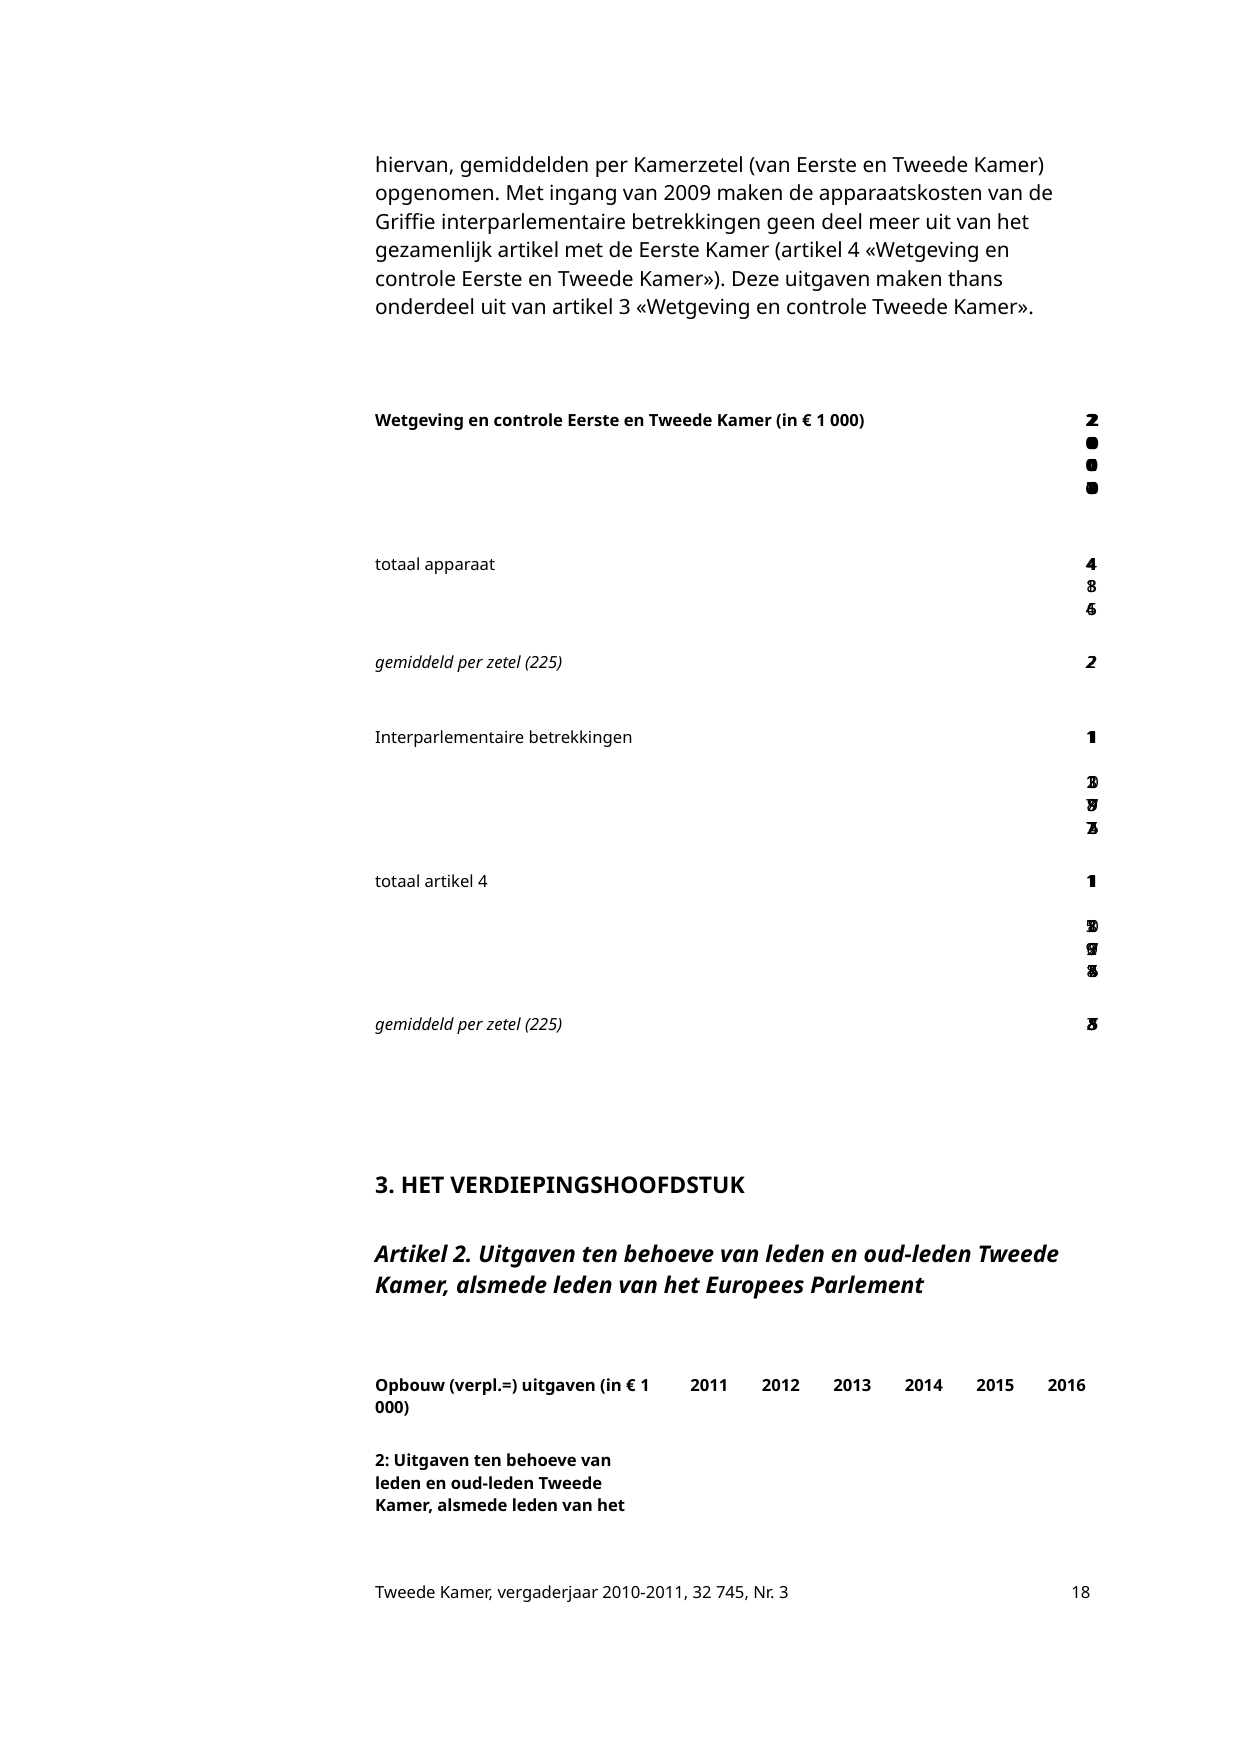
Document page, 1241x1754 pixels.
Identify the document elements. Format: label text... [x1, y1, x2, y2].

text hiervan, gemiddelden per Kamerzetel (van Eerste en Tweede Kamer) opgenomen. Met ingang van 2009 maken de apparaatskosten van de Griffie interparlementaire betrekkingen geen deel meer uit van het gezamenlijk artikel met de Eerste Kamer (artikel 4 «Wetgeving en controle Eerste en Tweede Kamer»). Deze uitgaven maken thans onderdeel uit van artikel 3 «Wetgeving en controle Tweede Kamer». [375, 150, 1090, 321]
table_cell Interparlementaire betrekkingen [375, 726, 1085, 869]
table_header 2011 [661, 1373, 732, 1449]
table_cell [947, 1449, 1018, 1517]
table_cell [876, 1449, 947, 1517]
table_cell totaal apparaat [375, 552, 1085, 650]
table_cell [733, 1449, 804, 1517]
table_cell gemiddeld per zetel (225) [375, 1013, 1085, 1088]
table_header Wetgeving en controle Eerste en Tweede Kamer (in € 1 000) [375, 409, 1085, 552]
subtitle Artikel 2. Uitgaven ten behoeve van leden en oud-leden Tweede Kamer, alsmede leden van het Europees Parlement [375, 1238, 1090, 1300]
subtitle 3. HET VERDIEPINGSHOOFDSTUK [375, 1169, 1090, 1200]
table_header 2016 [1019, 1373, 1090, 1449]
table_cell gemiddeld per zetel (225) [375, 650, 1085, 726]
table_cell 2: Uitgaven ten behoeve van leden en oud-leden Tweede Kamer, alsmede leden van het [375, 1449, 661, 1517]
table_cell [804, 1449, 876, 1517]
table_header 2014 [876, 1373, 947, 1449]
table_cell [661, 1449, 732, 1517]
table_header 2012 [733, 1373, 804, 1449]
table_header 2015 [947, 1373, 1018, 1449]
table_header Opbouw (verpl.=) uitgaven (in € 1 000) [375, 1373, 661, 1449]
table_cell [1019, 1449, 1090, 1517]
table_cell totaal artikel 4 [375, 869, 1085, 1013]
table_header 2013 [804, 1373, 876, 1449]
